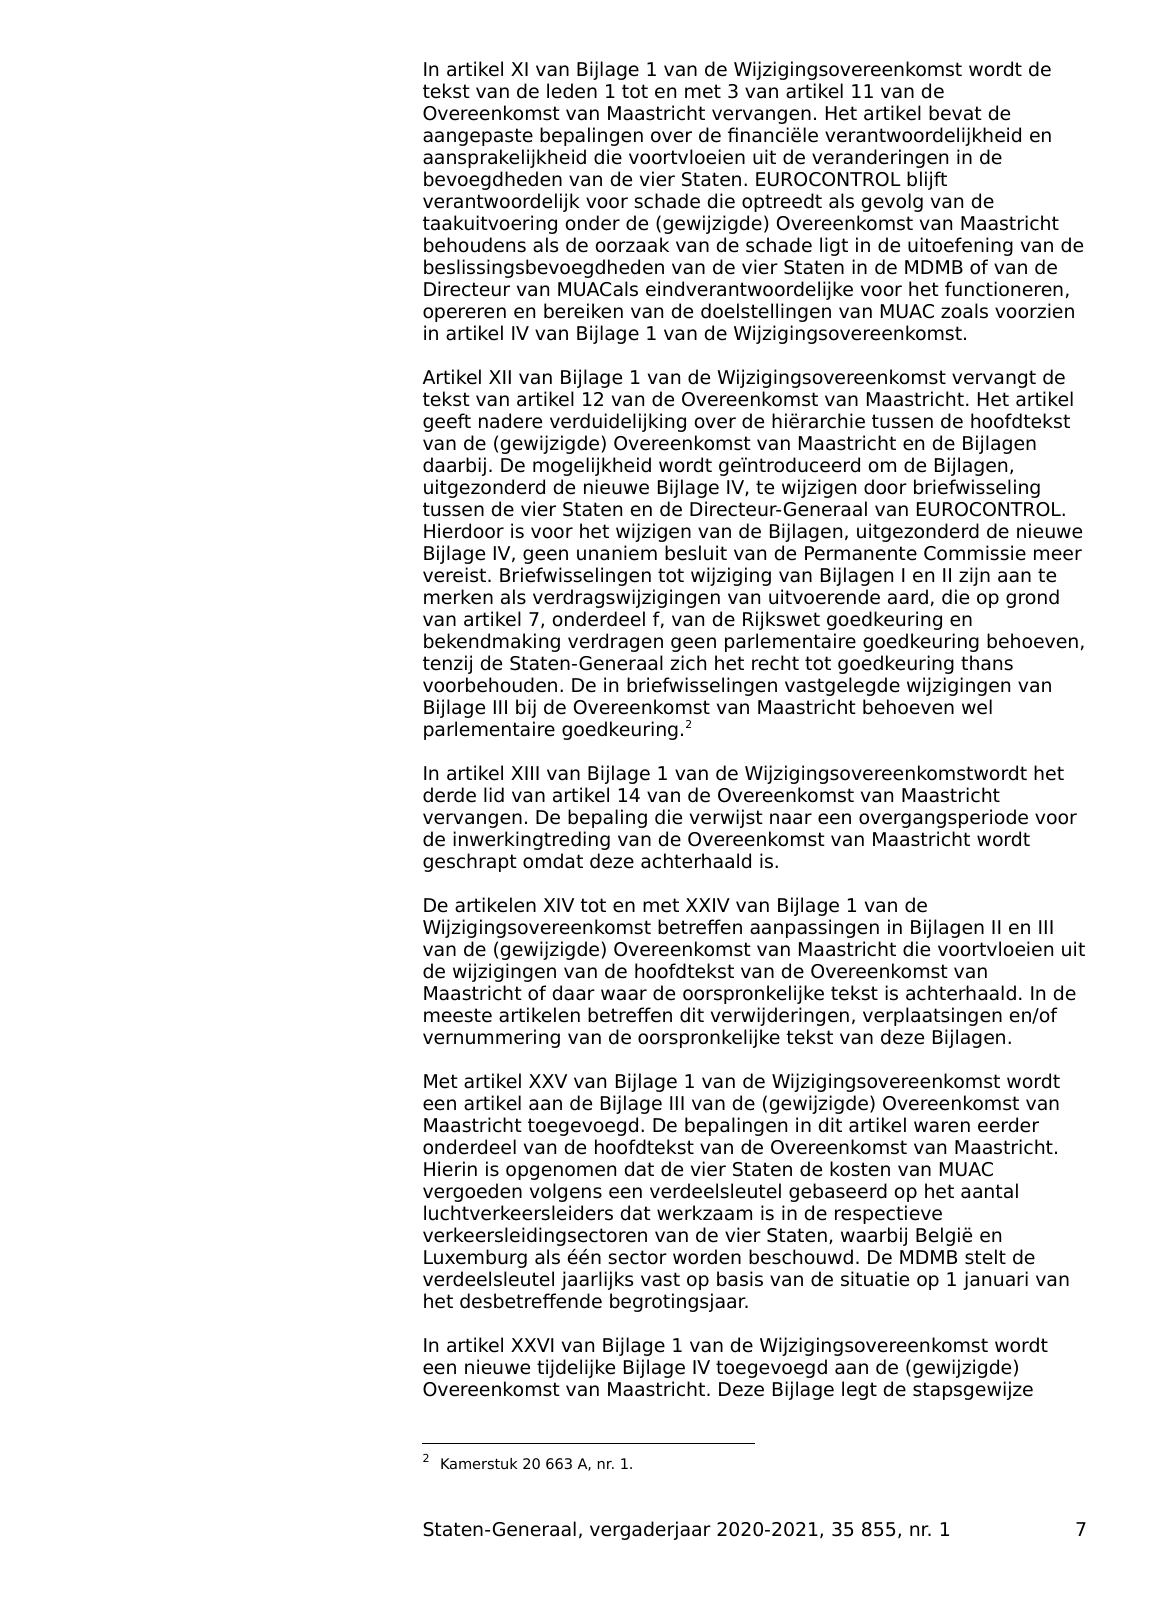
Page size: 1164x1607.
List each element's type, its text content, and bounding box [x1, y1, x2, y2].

text In artikel XXVI van Bijlage 1 van de Wijzigingsovereenkomst wordt een nieuwe tijdelijke Bijlage IV toegevoegd aan de (gewijzigde) Overeenkomst van Maastricht. Deze Bijlage legt de stapsgewijze [422, 1335, 1087, 1401]
text Artikel XII van Bijlage 1 van de Wijzigingsovereenkomst vervangt de tekst van artikel 12 van de Overeenkomst van Maastricht. Het artikel geeft nadere verduidelijking over de hiërarchie tussen de hoofdtekst van de (gewijzigde) Overeenkomst van Maastricht en de Bijlagen daarbij. De mogelijkheid wordt geïntroduceerd om de Bijlagen, uitgezonderd de nieuwe Bijlage IV, te wijzigen door briefwisseling tussen de vier Staten en de Directeur-Generaal van EUROCONTROL. Hierdoor is voor het wijzigen van de Bijlagen, uitgezonderd de nieuwe Bijlage IV, geen unaniem besluit van de Permanente Commissie meer vereist. Briefwisselingen tot wijziging van Bijlagen I en II zijn aan te merken als verdragswijzigingen van uitvoerende aard, die op grond van artikel 7, onderdeel f, van de Rijkswet goedkeuring en bekendmaking verdragen geen parlementaire goedkeuring behoeven, tenzij de Staten-Generaal zich het recht tot goedkeuring thans voorbehouden. De in briefwisselingen vastgelegde wijzigingen van Bijlage III bij de Overeenkomst van Maastricht behoeven wel parlementaire goedkeuring. [422, 367, 1087, 741]
text In artikel XIII van Bijlage 1 van de Wijzigingsovereenkomstwordt het derde lid van artikel 14 van de Overeenkomst van Maastricht vervangen. De bepaling die verwijst naar een overgangsperiode voor de inwerkingtreding van de Overeenkomst van Maastricht wordt geschrapt omdat deze achterhaald is. [422, 763, 1087, 873]
text De artikelen XIV tot en met XXIV van Bijlage 1 van de Wijzigingsovereenkomst betreffen aanpassingen in Bijlagen II en III van de (gewijzigde) Overeenkomst van Maastricht die voortvloeien uit de wijzigingen van de hoofdtekst van de Overeenkomst van Maastricht of daar waar de oorspronkelijke tekst is achterhaald. In de meeste artikelen betreffen dit verwijderingen, verplaatsingen en/of vernummering van de oorspronkelijke tekst van deze Bijlagen. [422, 895, 1087, 1049]
text Kamerstuk 20 663 A, nr. 1. [422, 1452, 1087, 1474]
text Met artikel XXV van Bijlage 1 van de Wijzigingsovereenkomst wordt een artikel aan de Bijlage III van de (gewijzigde) Overeenkomst van Maastricht toegevoegd. De bepalingen in dit artikel waren eerder onderdeel van de hoofdtekst van de Overeenkomst van Maastricht. Hierin is opgenomen dat de vier Staten de kosten van MUAC vergoeden volgens een verdeelsleutel gebaseerd op het aantal luchtverkeersleiders dat werkzaam is in de respectieve verkeersleidingsectoren van de vier Staten, waarbij België en Luxemburg als één sector worden beschouwd. De MDMB stelt de verdeelsleutel jaarlijks vast op basis van de situatie op 1 januari van het desbetreffende begrotingsjaar. [422, 1071, 1087, 1313]
text In artikel XI van Bijlage 1 van de Wijzigingsovereenkomst wordt de tekst van de leden 1 tot en met 3 van artikel 11 van de Overeenkomst van Maastricht vervangen. Het artikel bevat de aangepaste bepalingen over de financiële verantwoordelijkheid en aansprakelijkheid die voortvloeien uit de veranderingen in de bevoegdheden van de vier Staten. EUROCONTROL blijft verantwoordelijk voor schade die optreedt als gevolg van de taakuitvoering onder de (gewijzigde) Overeenkomst van Maastricht behoudens als de oorzaak van de schade ligt in de uitoefening van de beslissingsbevoegdheden van de vier Staten in de MDMB of van de Directeur van MUACals eindverantwoordelijke voor het functioneren, opereren en bereiken van de doelstellingen van MUAC zoals voorzien in artikel IV van Bijlage 1 van de Wijzigingsovereenkomst. [422, 59, 1087, 345]
